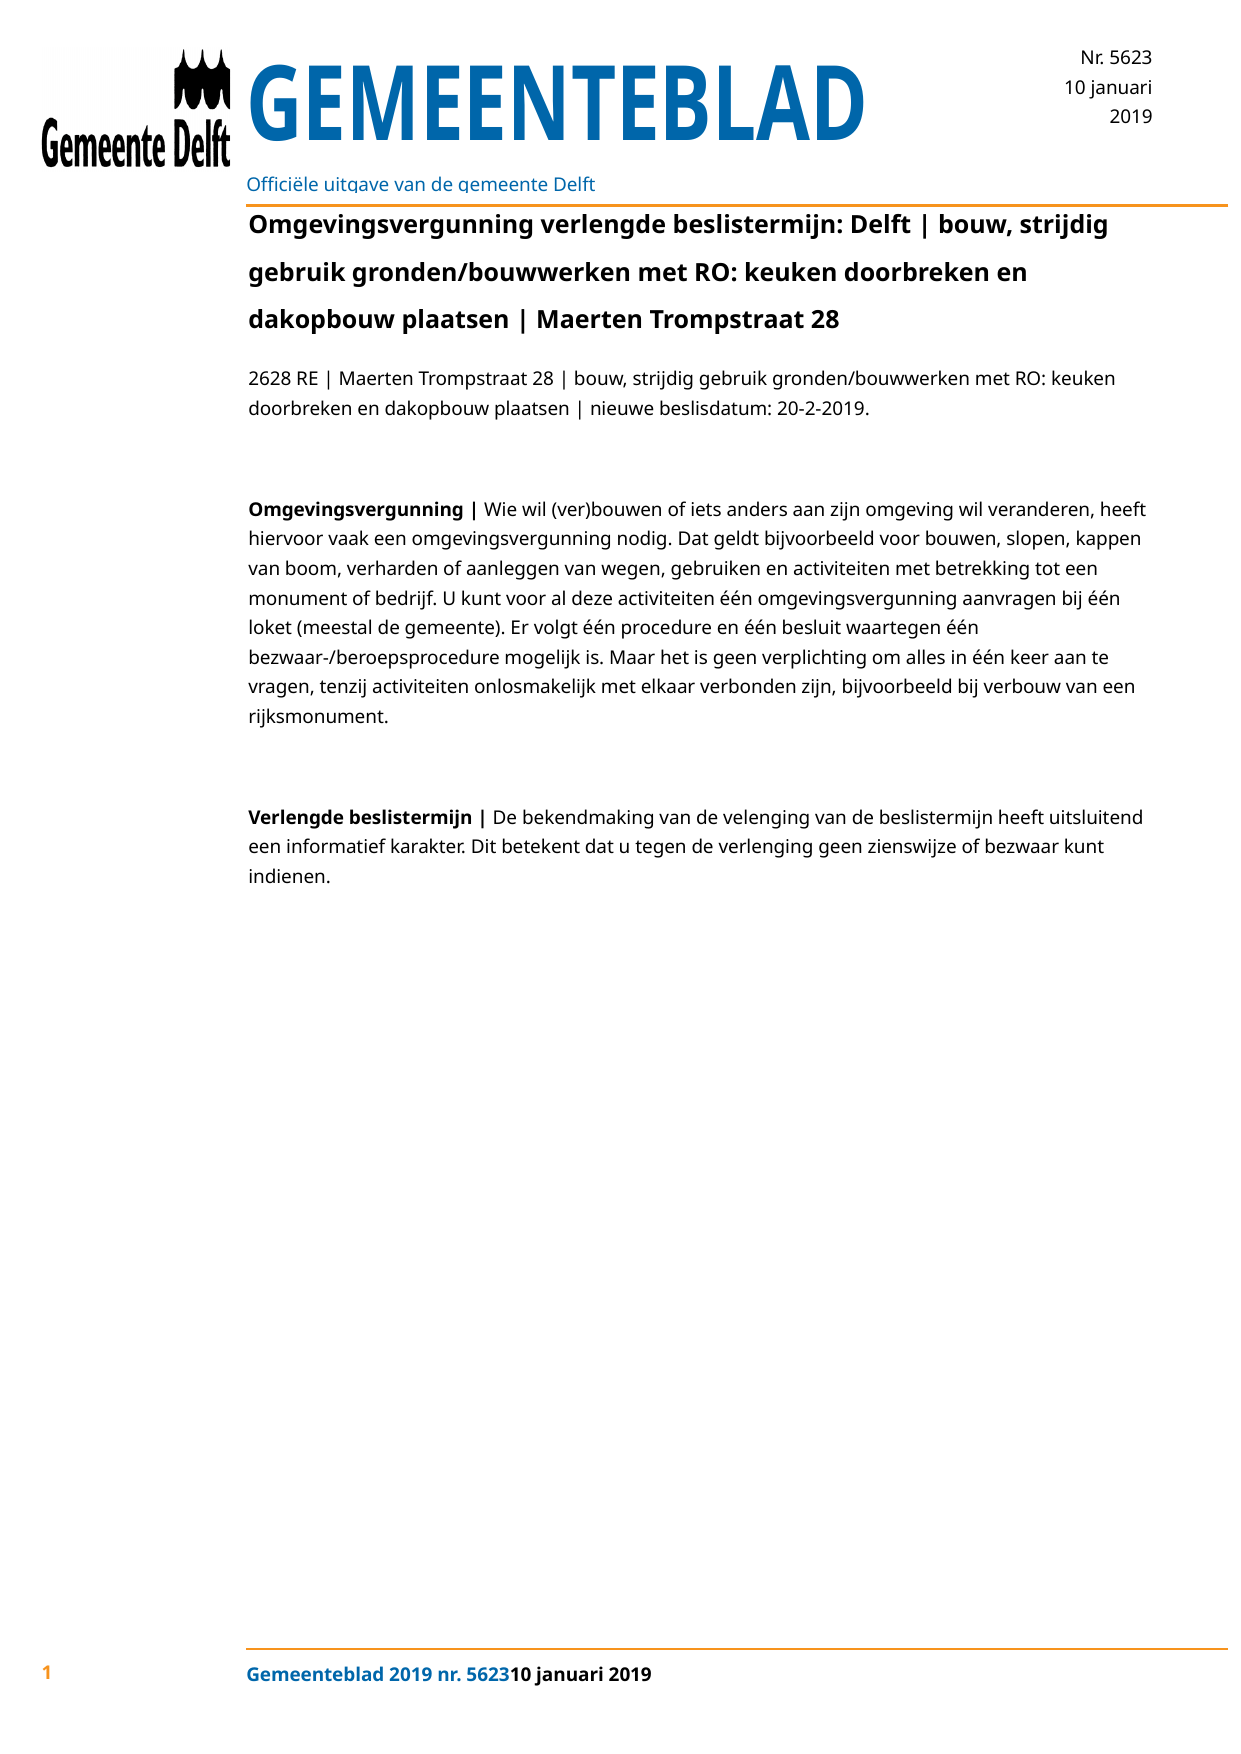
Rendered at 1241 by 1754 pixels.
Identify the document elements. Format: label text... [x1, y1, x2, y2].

text Omgevingsvergunning verlengde beslistermijn: Delft | bouw, strijdig gebruik gronden/bouwwerken met RO: keuken doorbreken en dakopbouw plaatsen | Maerten Trompstraat 28 [248, 207, 1152, 336]
picture [41, 47, 231, 172]
text 2628 RE | Maerten Trompstraat 28 | bouw, strijdig gebruik gronden/bouwwerken met RO: keuken doorbreken en dakopbouw plaatsen | nieuwe beslisdatum: 20-2-2019. [248, 366, 1152, 421]
text Omgevingsvergunning | Wie wil (ver)bouwen of iets anders aan zijn omgeving wil veranderen, heeft hiervoor vaak een omgevingsvergunning nodig. Dat geldt bijvoorbeeld voor bouwen, slopen, kappen van boom, verharden of aanleggen van wegen, gebruiken en activiteiten met betrekking tot een monument of bedrijf. U kunt voor al deze activiteiten één omgevingsvergunning aanvragen bij één loket (meestal de gemeente). Er volgt één procedure en één besluit waartegen één bezwaar-/beroepsprocedure mogelijk is. Maar het is geen verplichting om alles in één keer aan te vragen, tenzij activiteiten onlosmakelijk met elkaar verbonden zijn, bijvoorbeeld bij verbouw van een rijksmonument. [248, 496, 1152, 729]
text Verlengde beslistermijn | De bekendmaking van de velenging van de beslistermijn heeft uitsluitend een informatief karakter. Dit betekent dat u tegen de verlenging geen zienswijze of bezwaar kunt indienen. [248, 804, 1152, 889]
